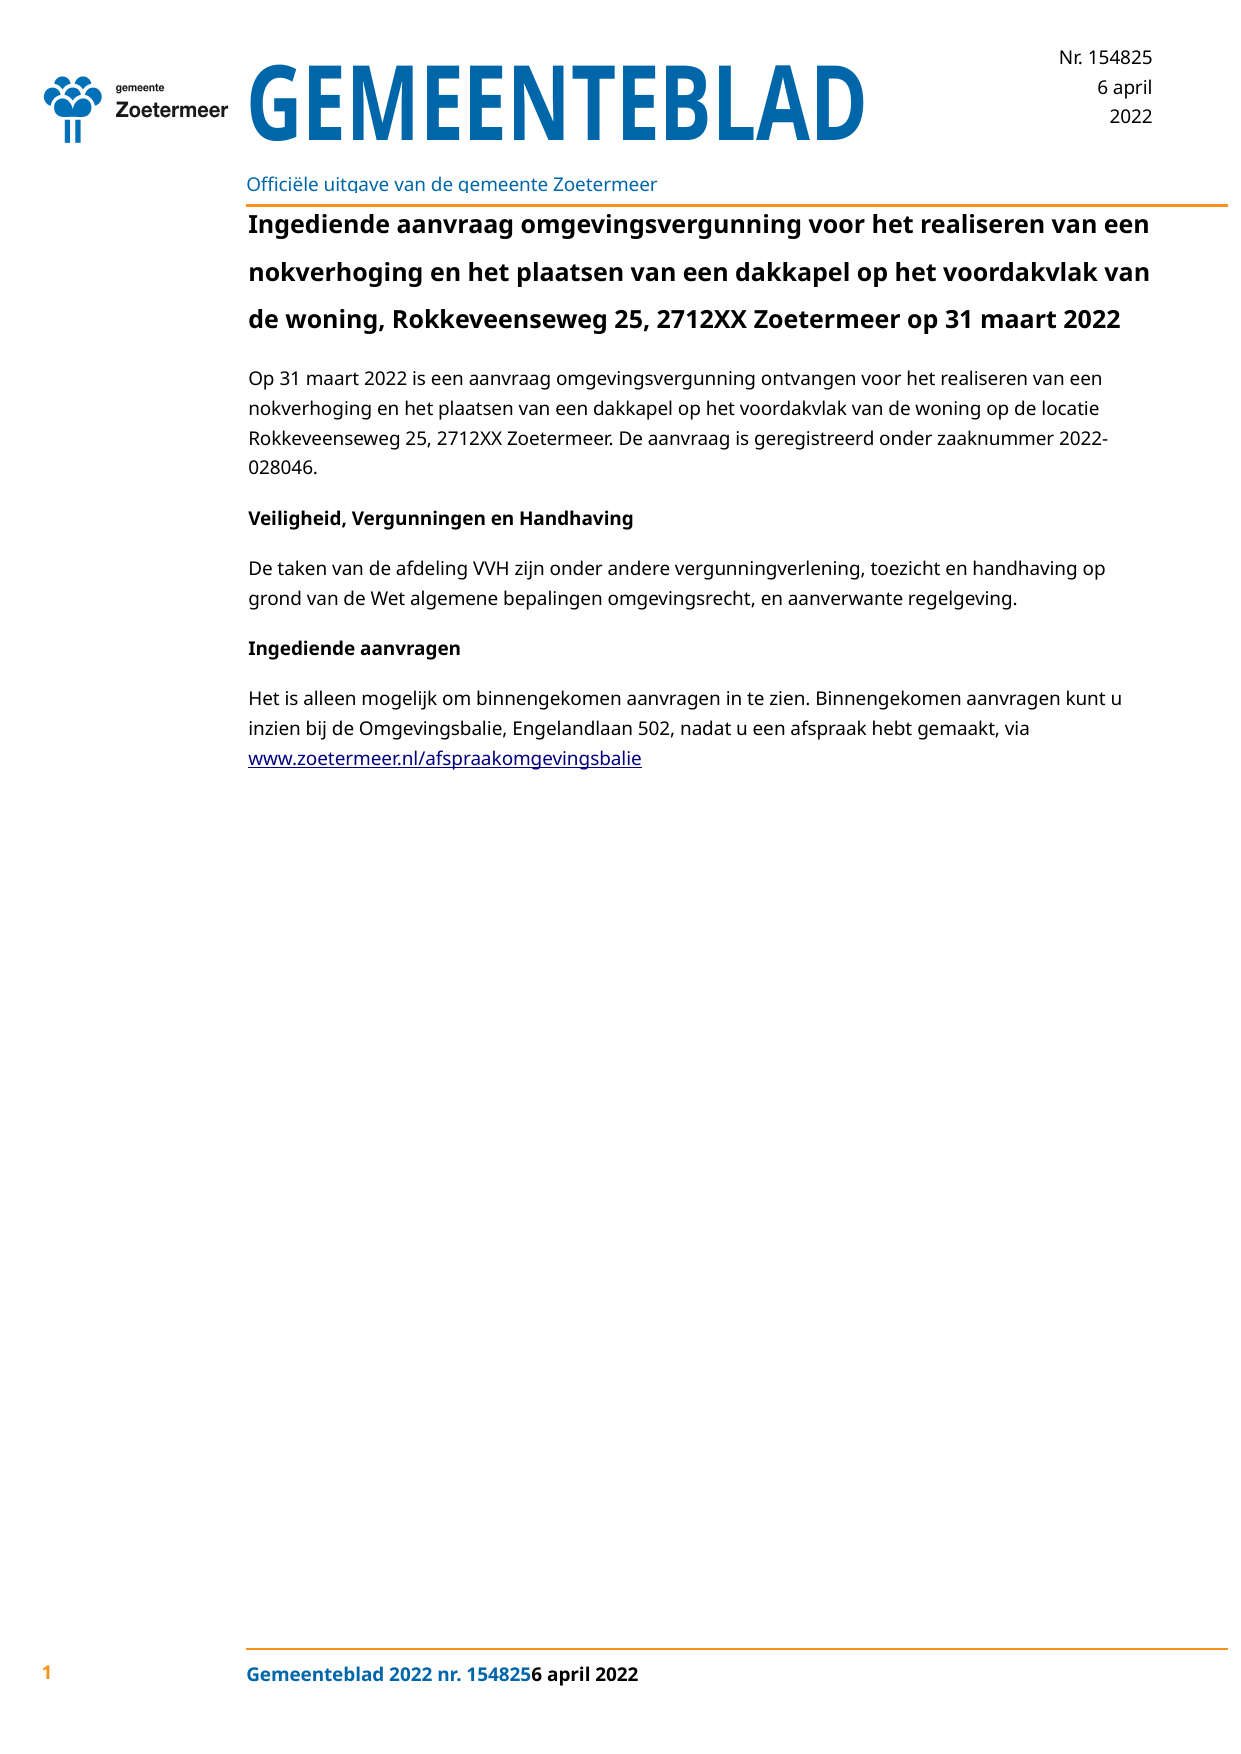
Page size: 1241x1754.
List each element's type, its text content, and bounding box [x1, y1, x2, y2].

text Ingediende aanvragen [248, 635, 1152, 661]
text Veiligheid, Vergunningen en Handhaving [248, 505, 1152, 530]
text Op 31 maart 2022 is een aanvraag omgevingsvergunning ontvangen voor het realiseren van een nokverhoging en het plaatsen van een dakkapel op het voordakvlak van de woning op de locatie Rokkeveenseweg 25, 2712XX Zoetermeer. De aanvraag is geregistreerd onder zaaknummer 2022-028046. [248, 366, 1152, 480]
text Het is alleen mogelijk om binnengekomen aanvragen in te zien. Binnengekomen aanvragen kunt u inzien bij de Omgevingsbalie, Engelandlaan 502, nadat u een afspraak hebt gemaakt, via www.zoetermeer.nl/afspraakomgevingsbalie [248, 686, 1152, 770]
text De taken van de afdeling VVH zijn onder andere vergunningverlening, toezicht en handhaving op grond van de Wet algemene bepalingen omgevingsrecht, en aanverwante regelgeving. [248, 555, 1152, 610]
picture [41, 47, 231, 172]
text Ingediende aanvraag omgevingsvergunning voor het realiseren van een nokverhoging en het plaatsen van een dakkapel op het voordakvlak van de woning, Rokkeveenseweg 25, 2712XX Zoetermeer op 31 maart 2022 [248, 207, 1152, 336]
